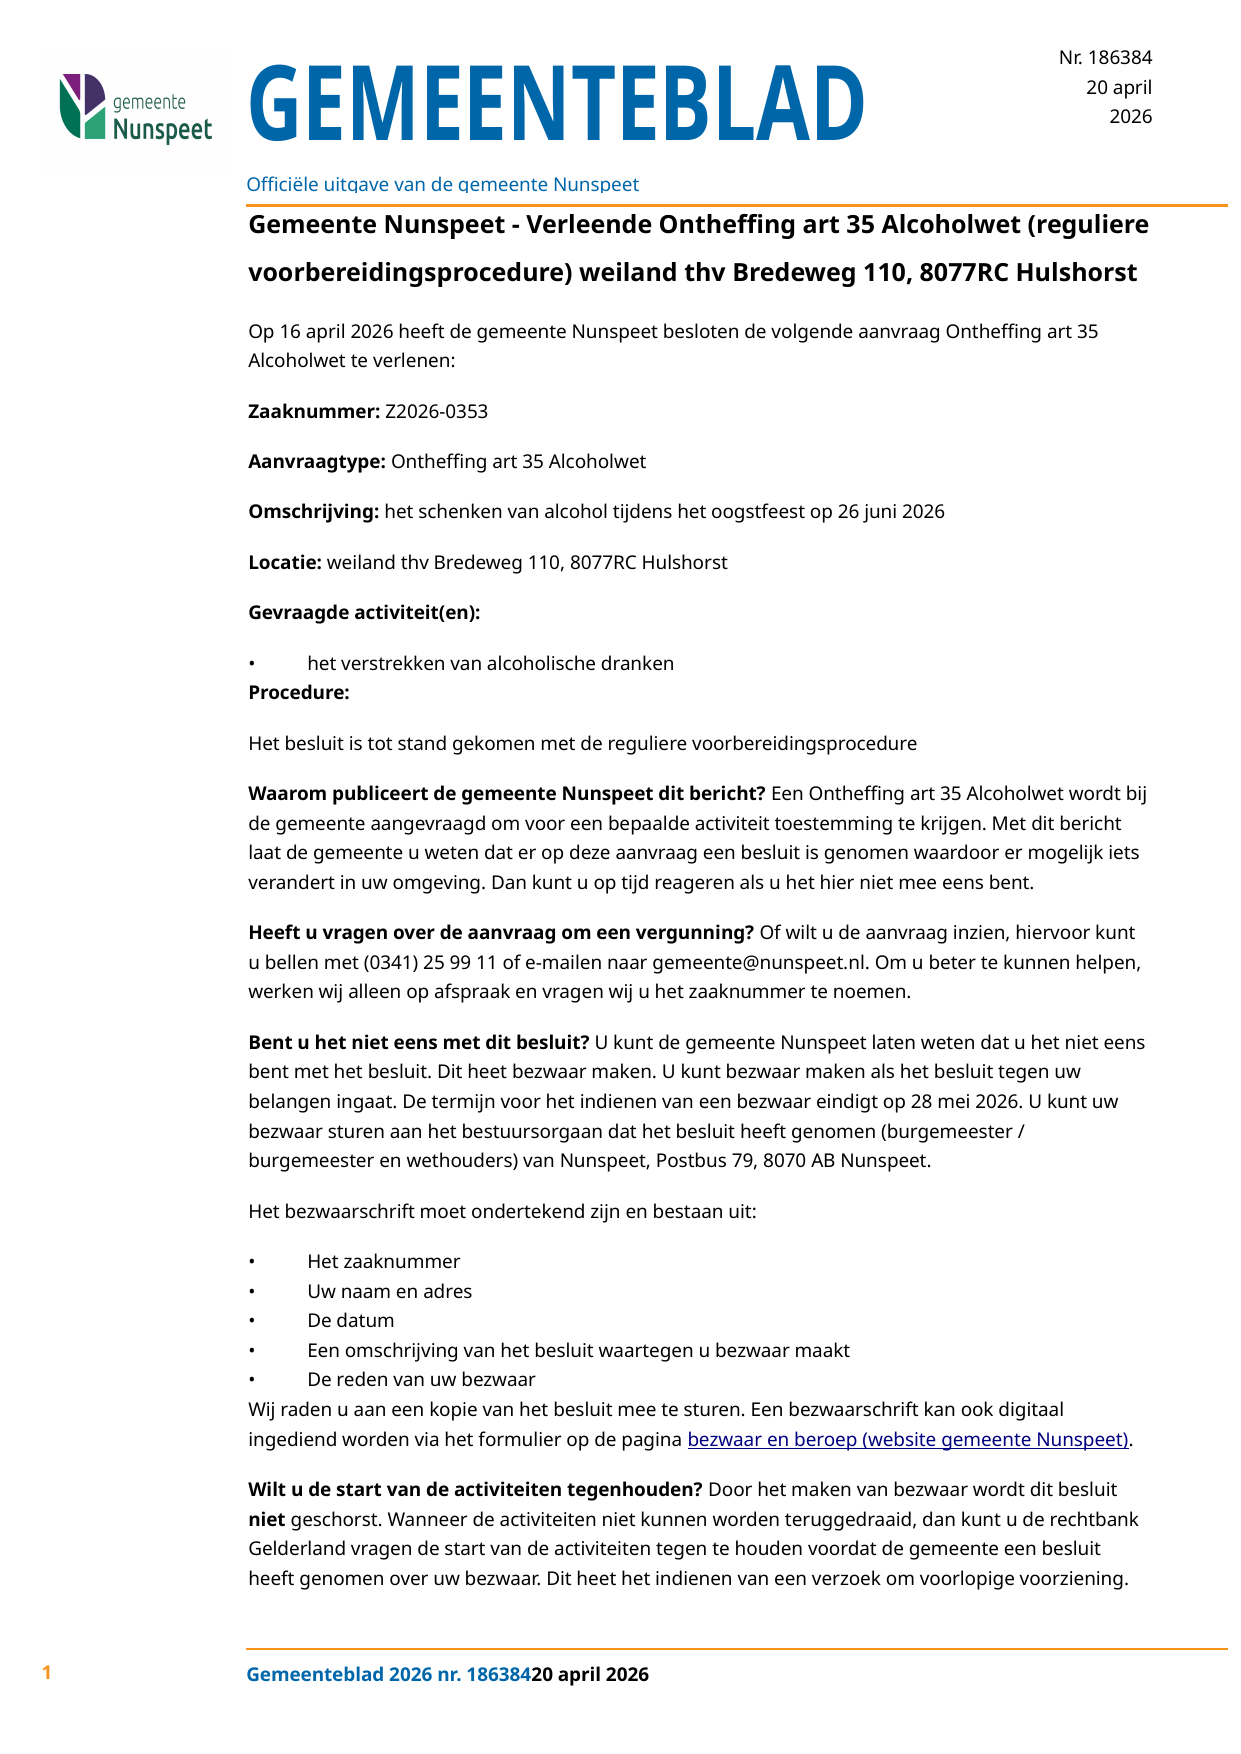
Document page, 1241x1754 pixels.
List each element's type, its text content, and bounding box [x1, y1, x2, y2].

text Wilt u de start van de activiteiten tegenhouden? Door het maken van bezwaar wordt dit besluit niet geschorst. Wanneer de activiteiten niet kunnen worden teruggedraaid, dan kunt u de rechtbank Gelderland vragen de start van de activiteiten tegen te houden voordat de gemeente een besluit heeft genomen over uw bezwaar. Dit heet het indienen van een verzoek om voorlopige voorziening. [248, 1476, 1152, 1591]
text Waarom publiceert de gemeente Nunspeet dit bericht? Een Ontheffing art 35 Alcoholwet wordt bij de gemeente aangevraagd om voor een bepaalde activiteit toestemming te krijgen. Met dit bericht laat de gemeente u weten dat er op deze aanvraag een besluit is genomen waardoor er mogelijk iets verandert in uw omgeving. Dan kunt u op tijd reageren als u het hier niet mee eens bent. [248, 780, 1152, 895]
picture [41, 47, 231, 172]
text Wij raden u aan een kopie van het besluit mee te sturen. Een bezwaarschrift kan ook digitaal ingediend worden via het formulier op de pagina bezwaar en beroep (website gemeente Nunspeet). [248, 1396, 1152, 1452]
text Zaaknummer: Z2026-0353 [248, 398, 1152, 424]
text Locatie: weiland thv Bredeweg 110, 8077RC Hulshorst [248, 549, 1152, 575]
list Het zaaknummer [248, 1248, 1152, 1274]
text Procedure: [248, 679, 1152, 705]
text Omschrijving: het schenken van alcohol tijdens het oogstfeest op 26 juni 2026 [248, 499, 1152, 524]
list Uw naam en adres [248, 1278, 1152, 1304]
list De reden van uw bezwaar [248, 1367, 1152, 1392]
text Het bezwaarschrift moet ondertekend zijn en bestaan uit: [248, 1198, 1152, 1224]
list het verstrekken van alcoholische dranken [248, 650, 1152, 676]
text Gemeente Nunspeet - Verleende Ontheffing art 35 Alcoholwet (reguliere voorbereidingsprocedure) weiland thv Bredeweg 110, 8077RC Hulshorst [248, 207, 1152, 288]
list Een omschrijving van het besluit waartegen u bezwaar maakt [248, 1337, 1152, 1363]
text Op 16 april 2026 heeft de gemeente Nunspeet besloten de volgende aanvraag Ontheffing art 35 Alcoholwet te verlenen: [248, 318, 1152, 373]
text Bent u het niet eens met dit besluit? U kunt de gemeente Nunspeet laten weten dat u het niet eens bent met het besluit. Dit heet bezwaar maken. U kunt bezwaar maken als het besluit tegen uw belangen ingaat. De termijn voor het indienen van een bezwaar eindigt op 28 mei 2026. U kunt uw bezwaar sturen aan het bestuursorgaan dat het besluit heeft genomen (burgemeester / burgemeester en wethouders) van Nunspeet, Postbus 79, 8070 AB Nunspeet. [248, 1029, 1152, 1173]
list De datum [248, 1307, 1152, 1333]
text Aanvraagtype: Ontheffing art 35 Alcoholwet [248, 448, 1152, 474]
text Het besluit is tot stand gekomen met de reguliere voorbereidingsprocedure [248, 730, 1152, 756]
text Gevraagde activiteit(en): [248, 599, 1152, 625]
text Heeft u vragen over de aanvraag om een vergunning? Of wilt u de aanvraag inzien, hiervoor kunt u bellen met (0341) 25 99 11 of e-mailen naar gemeente@nunspeet.nl. Om u beter te kunnen helpen, werken wij alleen op afspraak en vragen wij u het zaaknummer te noemen. [248, 919, 1152, 1004]
